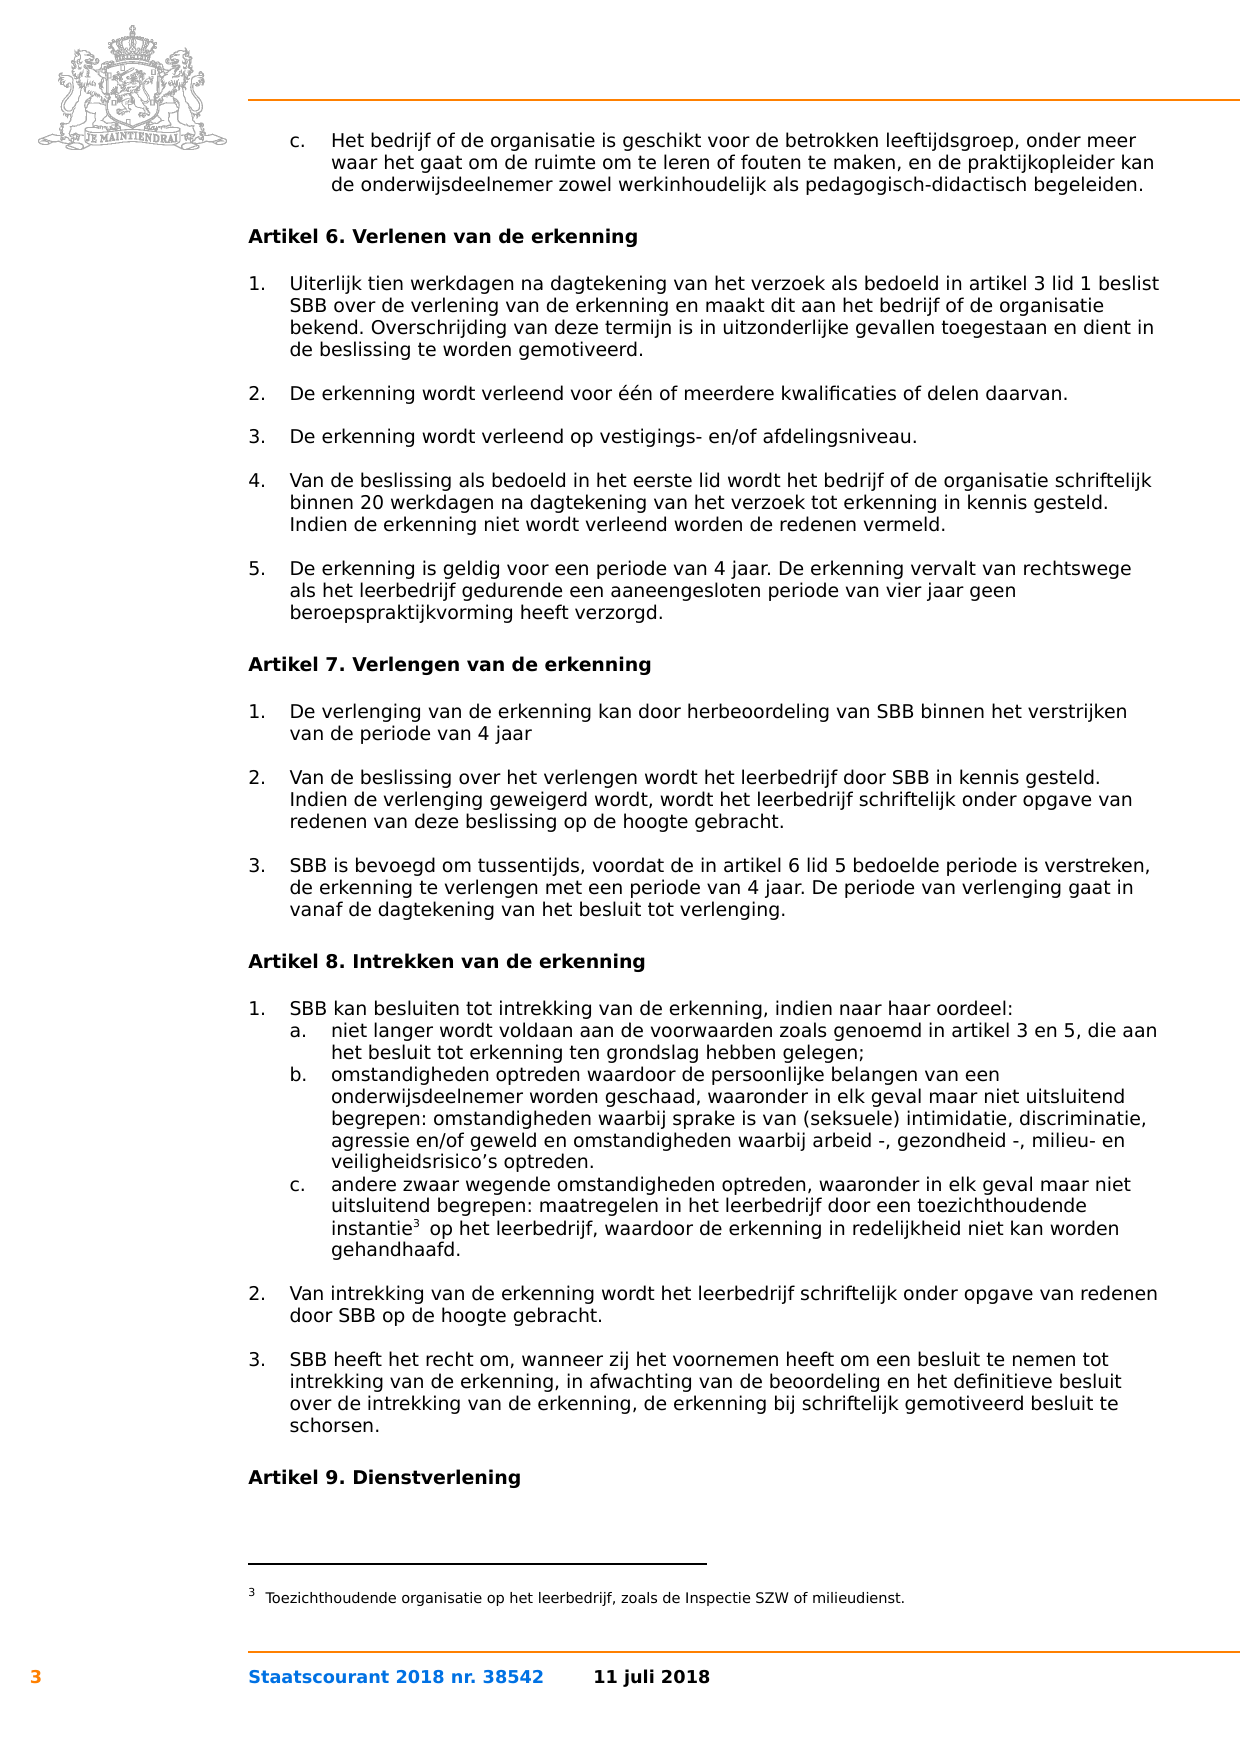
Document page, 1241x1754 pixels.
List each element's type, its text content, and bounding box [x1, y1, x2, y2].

text 2. De erkenning wordt verleend voor één of meerdere kwalificaties of delen daarvan. [248, 383, 1163, 404]
text 2. Van intrekking van de erkenning wordt het leerbedrijf schriftelijk onder opgave van redenen door SBB op de hoogte gebracht. [248, 1283, 1163, 1327]
subtitle Artikel 8. Intrekken van de erkenning [248, 951, 1163, 973]
text b. omstandigheden optreden waardoor de persoonlijke belangen van een onderwijsdeelnemer worden geschaad, waaronder in elk geval maar niet uitsluitend begrepen: omstandigheden waarbij sprake is van (seksuele) intimidatie, discriminatie, agressie en/of geweld en omstandigheden waarbij arbeid -, gezondheid -, milieu- en veiligheidsrisico’s optreden. [289, 1063, 1163, 1173]
text a. niet langer wordt voldaan aan de voorwaarden zoals genoemd in artikel 3 en 5, die aan het besluit tot erkenning ten grondslag hebben gelegen; [289, 1019, 1163, 1063]
text 3. SBB is bevoegd om tussentijds, voordat de in artikel 6 lid 5 bedoelde periode is verstreken, de erkenning te verlengen met een periode van 4 jaar. De periode van verlenging gaat in vanaf de dagtekening van het besluit tot verlenging. [248, 855, 1163, 921]
subtitle Artikel 6. Verlenen van de erkenning [248, 226, 1163, 248]
subtitle Artikel 7. Verlengen van de erkenning [248, 654, 1163, 676]
text 5. De erkenning is geldig voor een periode van 4 jaar. De erkenning vervalt van rechtswege als het leerbedrijf gedurende een aaneengesloten periode van vier jaar geen beroepspraktijkvorming heeft verzorgd. [248, 558, 1163, 624]
picture [38, 25, 227, 150]
text c. Het bedrijf of de organisatie is geschikt voor de betrokken leeftijdsgroep, onder meer waar het gaat om de ruimte om te leren of fouten te maken, en de praktijkopleider kan de onderwijsdeelnemer zowel werkinhoudelijk als pedagogisch-didactisch begeleiden. [289, 130, 1163, 196]
text 1. Uiterlijk tien werkdagen na dagtekening van het verzoek als bedoeld in artikel 3 lid 1 beslist SBB over de verlening van de erkenning en maakt dit aan het bedrijf of de organisatie bekend. Overschrijding van deze termijn is in uitzonderlijke gevallen toegestaan en dient in de beslissing te worden gemotiveerd. [248, 273, 1163, 361]
text 1. SBB kan besluiten tot intrekking van de erkenning, indien naar haar oordeel: [248, 998, 1163, 1019]
text 3. SBB heeft het recht om, wanneer zij het voornemen heeft om een besluit te nemen tot intrekking van de erkenning, in afwachting van de beoordeling en het definitieve besluit over de intrekking van de erkenning, de erkenning bij schriftelijk gemotiveerd besluit te schorsen. [248, 1349, 1163, 1437]
text 3. De erkenning wordt verleend op vestigings- en/of afdelingsniveau. [248, 426, 1163, 448]
subtitle Artikel 9. Dienstverlening [248, 1467, 1163, 1489]
text c. andere zwaar wegende omstandigheden optreden, waaronder in elk geval maar niet uitsluitend begrepen: maatregelen in het leerbedrijf door een toezichthoudende instantie op het leerbedrijf, waardoor de erkenning in redelijkheid niet kan worden gehandhaafd. [289, 1173, 1163, 1261]
text Toezichthoudende organisatie op het leerbedrijf, zoals de Inspectie SZW of milieudienst. [248, 1586, 1163, 1608]
text 1. De verlenging van de erkenning kan door herbeoordeling van SBB binnen het verstrijken van de periode van 4 jaar [248, 701, 1163, 745]
text 2. Van de beslissing over het verlengen wordt het leerbedrijf door SBB in kennis gesteld. Indien de verlenging geweigerd wordt, wordt het leerbedrijf schriftelijk onder opgave van redenen van deze beslissing op de hoogte gebracht. [248, 767, 1163, 833]
text 4. Van de beslissing als bedoeld in het eerste lid wordt het bedrijf of de organisatie schriftelijk binnen 20 werkdagen na dagtekening van het verzoek tot erkenning in kennis gesteld. Indien de erkenning niet wordt verleend worden de redenen vermeld. [248, 470, 1163, 536]
